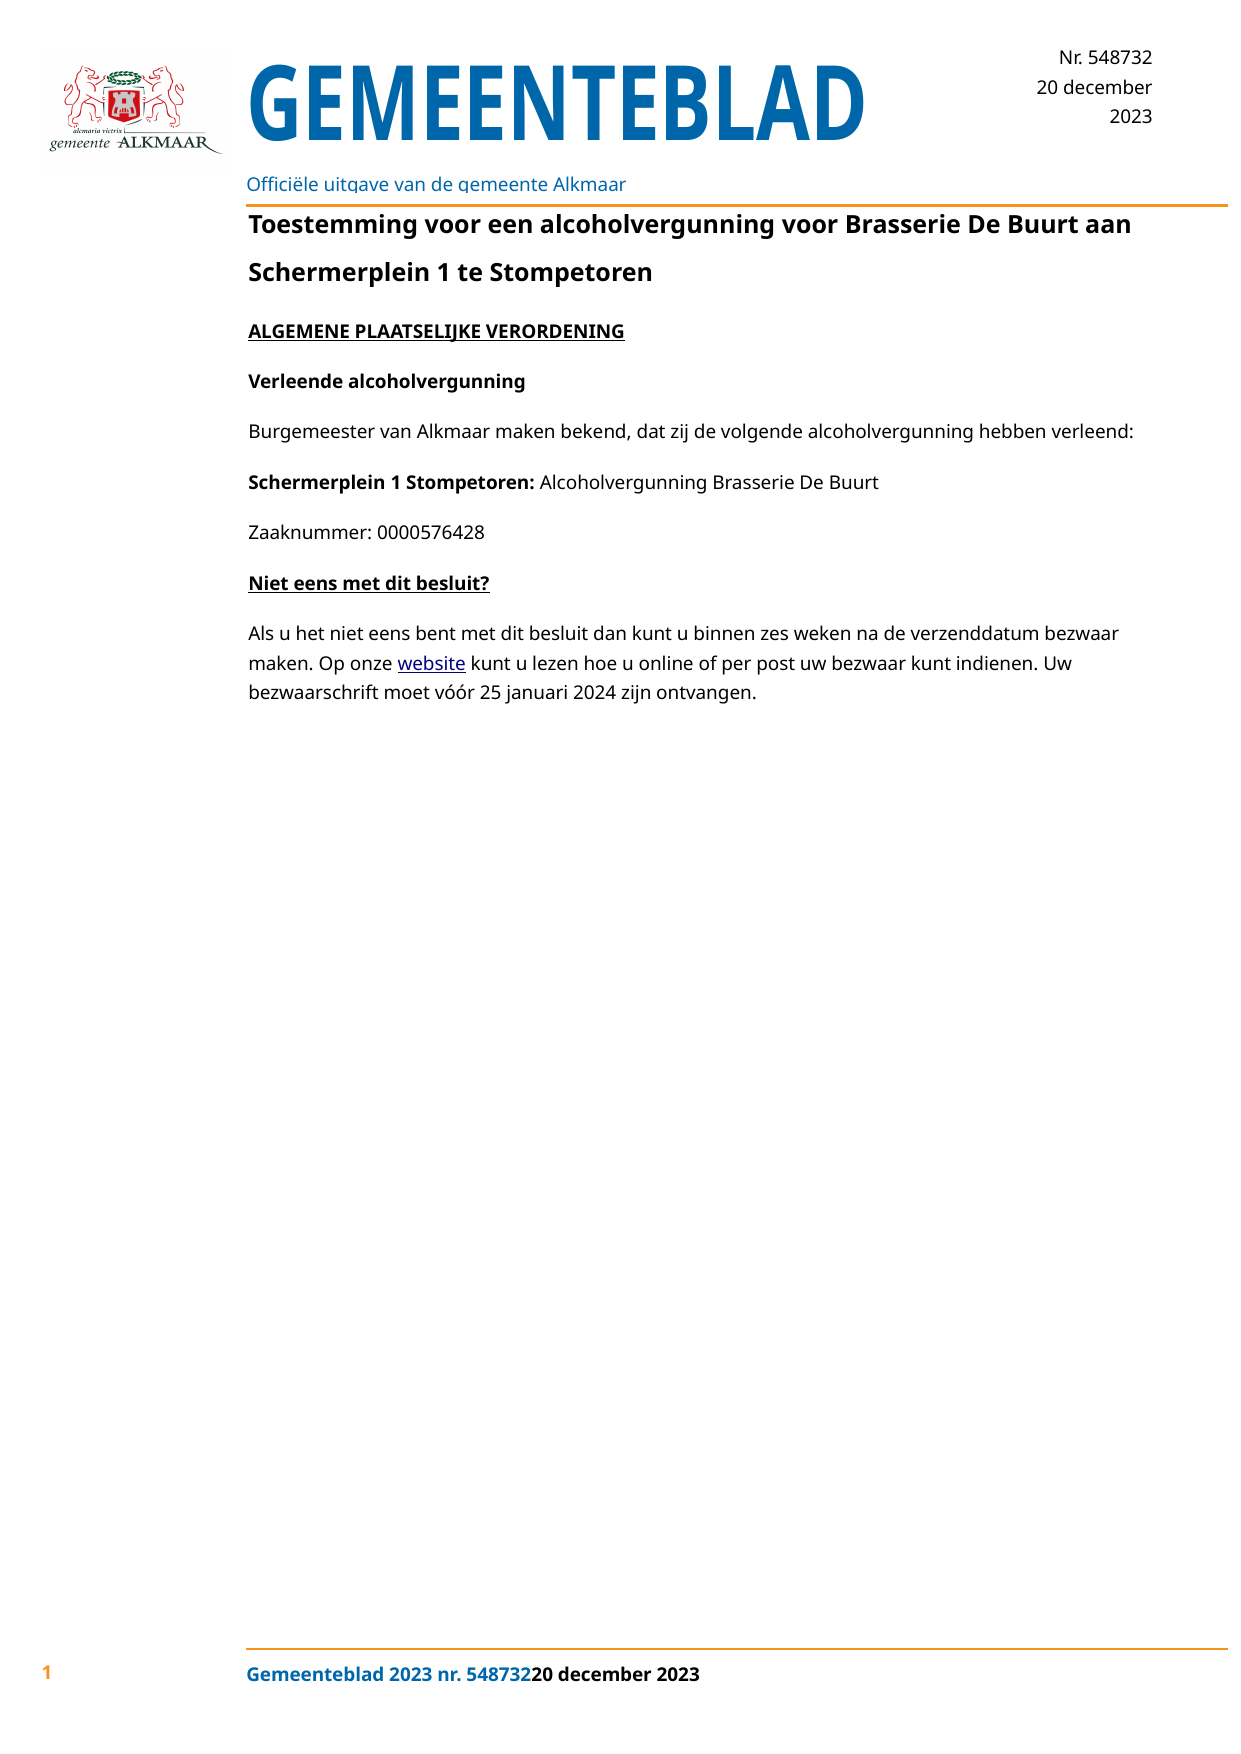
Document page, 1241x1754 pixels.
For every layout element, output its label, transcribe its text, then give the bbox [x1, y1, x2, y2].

text Burgemeester van Alkmaar maken bekend, dat zij de volgende alcoholvergunning hebben verleend: [248, 419, 1152, 444]
text ALGEMENE PLAATSELIJKE VERORDENING [248, 318, 1152, 344]
text Verleende alcoholvergunning [248, 368, 1152, 394]
text Als u het niet eens bent met dit besluit dan kunt u binnen zes weken na de verzenddatum bezwaar maken. Op onze website kunt u lezen hoe u online of per post uw bezwaar kunt indienen. Uw bezwaarschrift moet vóór 25 januari 2024 zijn ontvangen. [248, 620, 1152, 705]
picture [41, 47, 231, 172]
text Zaaknummer: 0000576428 [248, 519, 1152, 545]
text Toestemming voor een alcoholvergunning voor Brasserie De Buurt aan Schermerplein 1 te Stompetoren [248, 207, 1152, 288]
text Niet eens met dit besluit? [248, 570, 1152, 596]
text Schermerplein 1 Stompetoren: Alcoholvergunning Brasserie De Buurt [248, 469, 1152, 495]
